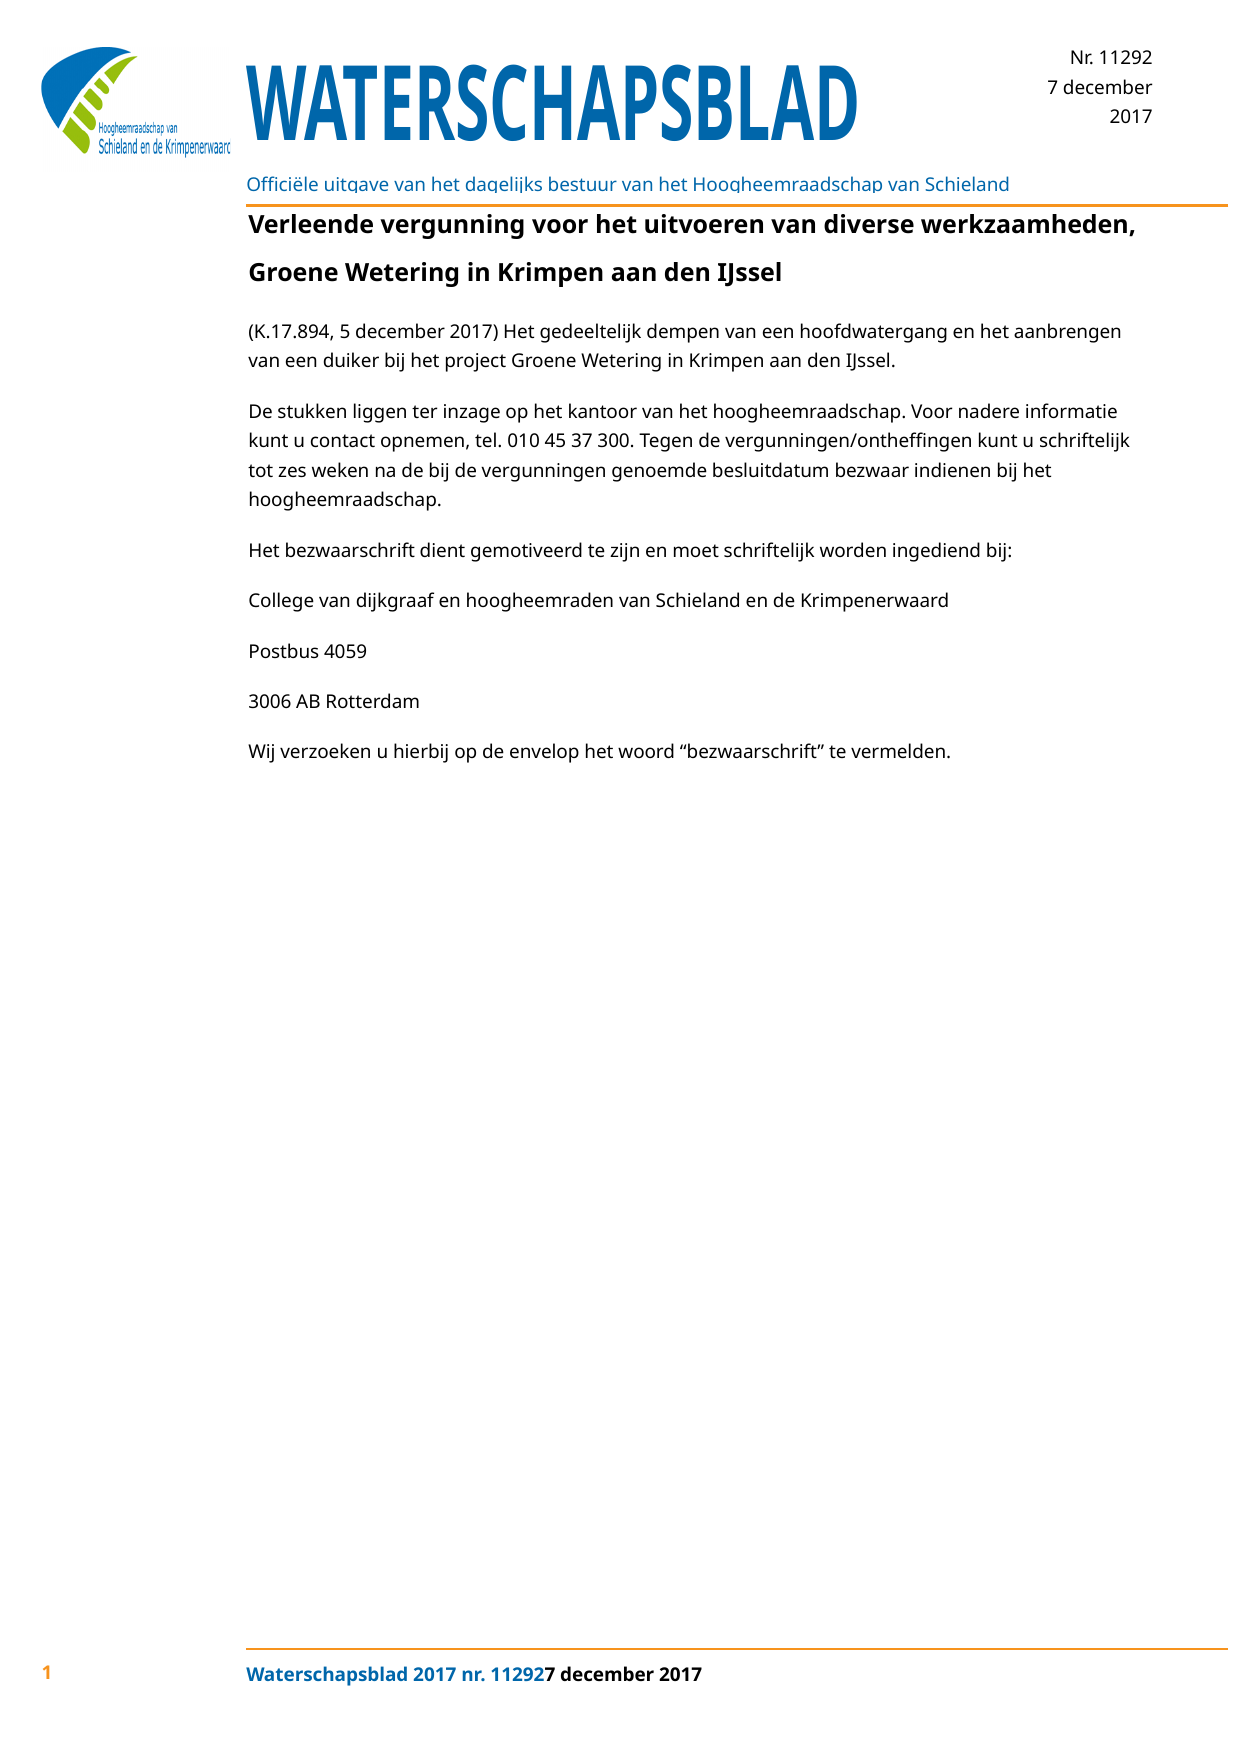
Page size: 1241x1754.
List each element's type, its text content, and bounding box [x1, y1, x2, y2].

text Verleende vergunning voor het uitvoeren van diverse werkzaamheden, Groene Wetering in Krimpen aan den IJssel [248, 207, 1152, 288]
text 3006 AB Rotterdam [248, 688, 1152, 714]
text Postbus 4059 [248, 638, 1152, 664]
picture [41, 47, 231, 172]
text Wij verzoeken u hierbij op de envelop het woord “bezwaarschrift” te vermelden. [248, 739, 1152, 764]
text College van dijkgraaf en hoogheemraden van Schieland en de Krimpenerwaard [248, 587, 1152, 613]
text De stukken liggen ter inzage op het kantoor van het hoogheemraadschap. Voor nadere informatie kunt u contact opnemen, tel. 010 45 37 300. Tegen de vergunningen/ontheffingen kunt u schriftelijk tot zes weken na de bij de vergunningen genoemde besluitdatum bezwaar indienen bij het hoogheemraadschap. [248, 398, 1152, 512]
text (K.17.894, 5 december 2017) Het gedeeltelijk dempen van een hoofdwatergang en het aanbrengen van een duiker bij het project Groene Wetering in Krimpen aan den IJssel. [248, 318, 1152, 373]
text Het bezwaarschrift dient gemotiveerd te zijn en moet schriftelijk worden ingediend bij: [248, 537, 1152, 563]
